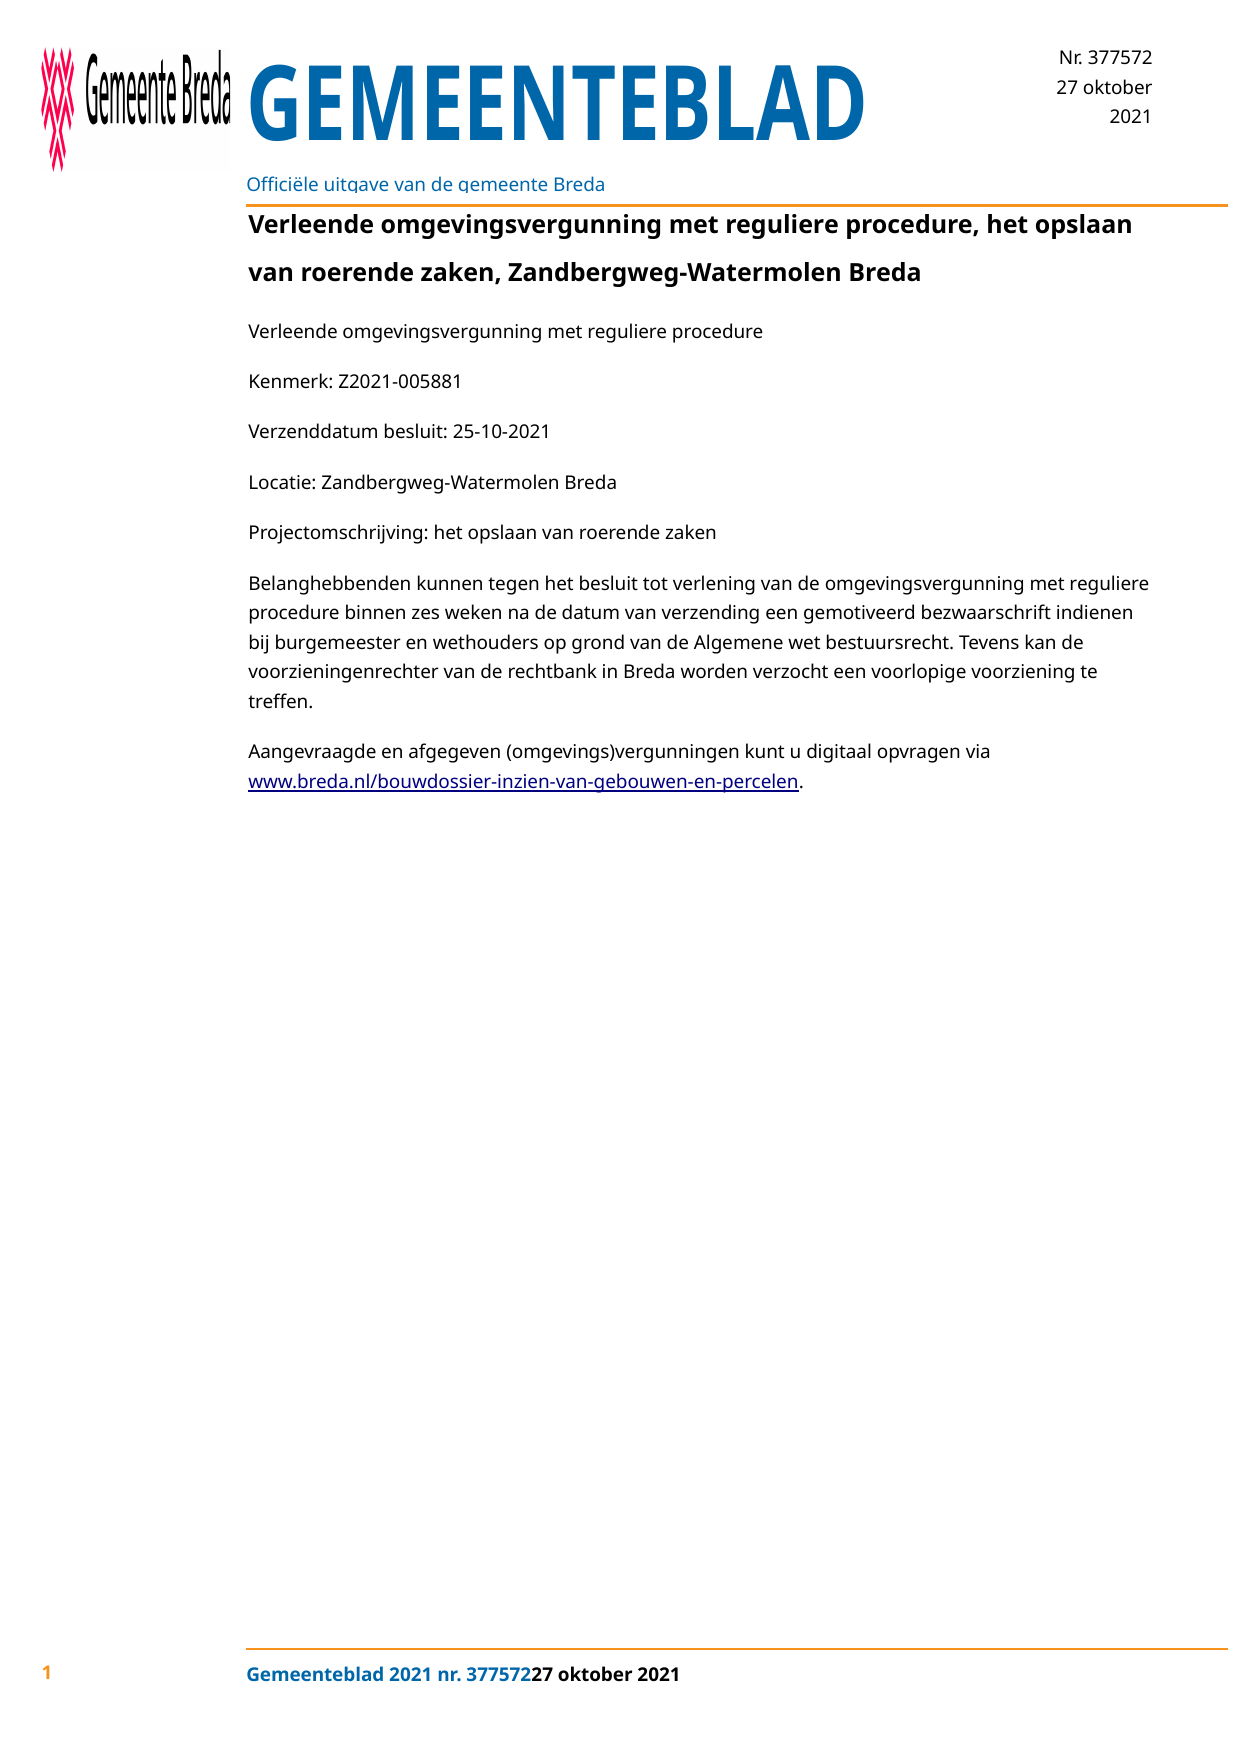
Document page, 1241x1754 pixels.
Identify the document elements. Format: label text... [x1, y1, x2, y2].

picture [41, 47, 231, 172]
text Verzenddatum besluit: 25-10-2021 [248, 419, 1152, 444]
text Locatie: Zandbergweg-Watermolen Breda [248, 469, 1152, 495]
text Aangevraagde en afgegeven (omgevings)vergunningen kunt u digitaal opvragen via www.breda.nl/bouwdossier-inzien-van-gebouwen-en-percelen. [248, 739, 1152, 794]
text Verleende omgevingsvergunning met reguliere procedure [248, 318, 1152, 344]
text Verleende omgevingsvergunning met reguliere procedure, het opslaan van roerende zaken, Zandbergweg-Watermolen Breda [248, 207, 1152, 288]
text Belanghebbenden kunnen tegen het besluit tot verlening van de omgevingsvergunning met reguliere procedure binnen zes weken na de datum van verzending een gemotiveerd bezwaarschrift indienen bij burgemeester en wethouders op grond van de Algemene wet bestuursrecht. Tevens kan de voorzieningenrechter van de rechtbank in Breda worden verzocht een voorlopige voorziening te treffen. [248, 570, 1152, 714]
text Projectomschrijving: het opslaan van roerende zaken [248, 519, 1152, 545]
text Kenmerk: Z2021-005881 [248, 368, 1152, 394]
